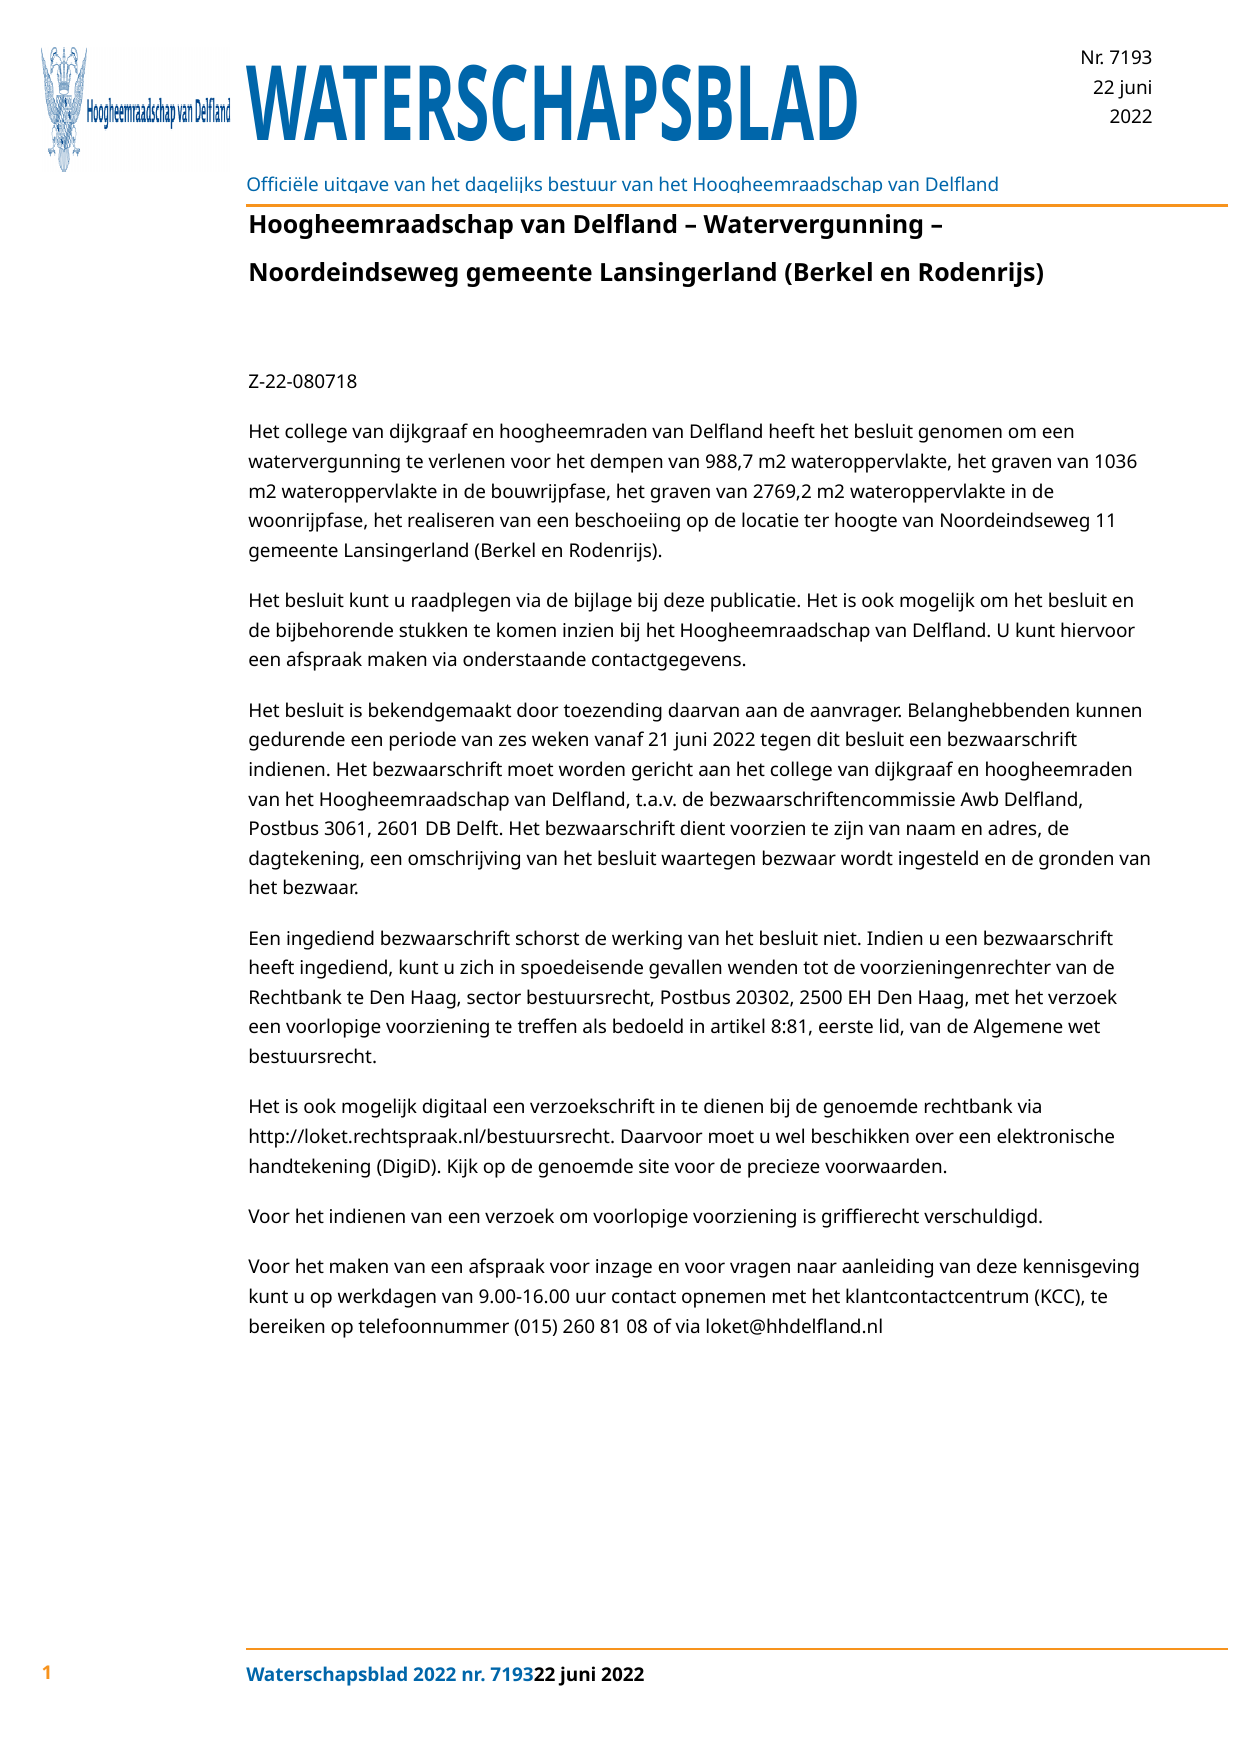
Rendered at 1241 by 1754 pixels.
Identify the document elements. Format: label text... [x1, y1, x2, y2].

text Hoogheemraadschap van Delfland – Watervergunning – Noordeindseweg gemeente Lansingerland (Berkel en Rodenrijs) [248, 207, 1152, 288]
text Het college van dijkgraaf en hoogheemraden van Delfland heeft het besluit genomen om een watervergunning te verlenen voor het dempen van 988,7 m2 wateroppervlakte, het graven van 1036 m2 wateroppervlakte in de bouwrijpfase, het graven van 2769,2 m2 wateroppervlakte in de woonrijpfase, het realiseren van een beschoeiing op de locatie ter hoogte van Noordeindseweg 11 gemeente Lansingerland (Berkel en Rodenrijs). [248, 419, 1152, 563]
text Voor het indienen van een verzoek om voorlopige voorziening is griffierecht verschuldigd. [248, 1203, 1152, 1229]
text Een ingediend bezwaarschrift schorst de werking van het besluit niet. Indien u een bezwaarschrift heeft ingediend, kunt u zich in spoedeisende gevallen wenden tot de voorzieningenrechter van de Rechtbank te Den Haag, sector bestuursrecht, Postbus 20302, 2500 EH Den Haag, met het verzoek een voorlopige voorziening te treffen als bedoeld in artikel 8:81, eerste lid, van de Algemene wet bestuursrecht. [248, 925, 1152, 1069]
text Het besluit is bekendgemaakt door toezending daarvan aan de aanvrager. Belanghebbenden kunnen gedurende een periode van zes weken vanaf 21 juni 2022 tegen dit besluit een bezwaarschrift indienen. Het bezwaarschrift moet worden gericht aan het college van dijkgraaf en hoogheemraden van het Hoogheemraadschap van Delfland, t.a.v. de bezwaarschriftencommissie Awb Delfland, Postbus 3061, 2601 DB Delft. Het bezwaarschrift dient voorzien te zijn van naam en adres, de dagtekening, een omschrijving van het besluit waartegen bezwaar wordt ingesteld en de gronden van het bezwaar. [248, 697, 1152, 900]
text Voor het maken van een afspraak voor inzage en voor vragen naar aanleiding van deze kennisgeving kunt u op werkdagen van 9.00-16.00 uur contact opnemen met het klantcontactcentrum (KCC), te bereiken op telefoonnummer (015) 260 81 08 of via loket@hhdelfland.nl [248, 1254, 1152, 1339]
text Het is ook mogelijk digitaal een verzoekschrift in te dienen bij de genoemde rechtbank via http://loket.rechtspraak.nl/bestuursrecht. Daarvoor moet u wel beschikken over een elektronische handtekening (DigiD). Kijk op de genoemde site voor de precieze voorwaarden. [248, 1094, 1152, 1179]
text Het besluit kunt u raadplegen via de bijlage bij deze publicatie. Het is ook mogelijk om het besluit en de bijbehorende stukken te komen inzien bij het Hoogheemraadschap van Delfland. U kunt hiervoor een afspraak maken via onderstaande contactgegevens. [248, 587, 1152, 672]
picture [41, 47, 231, 172]
text Z-22-080718 [248, 368, 1152, 394]
